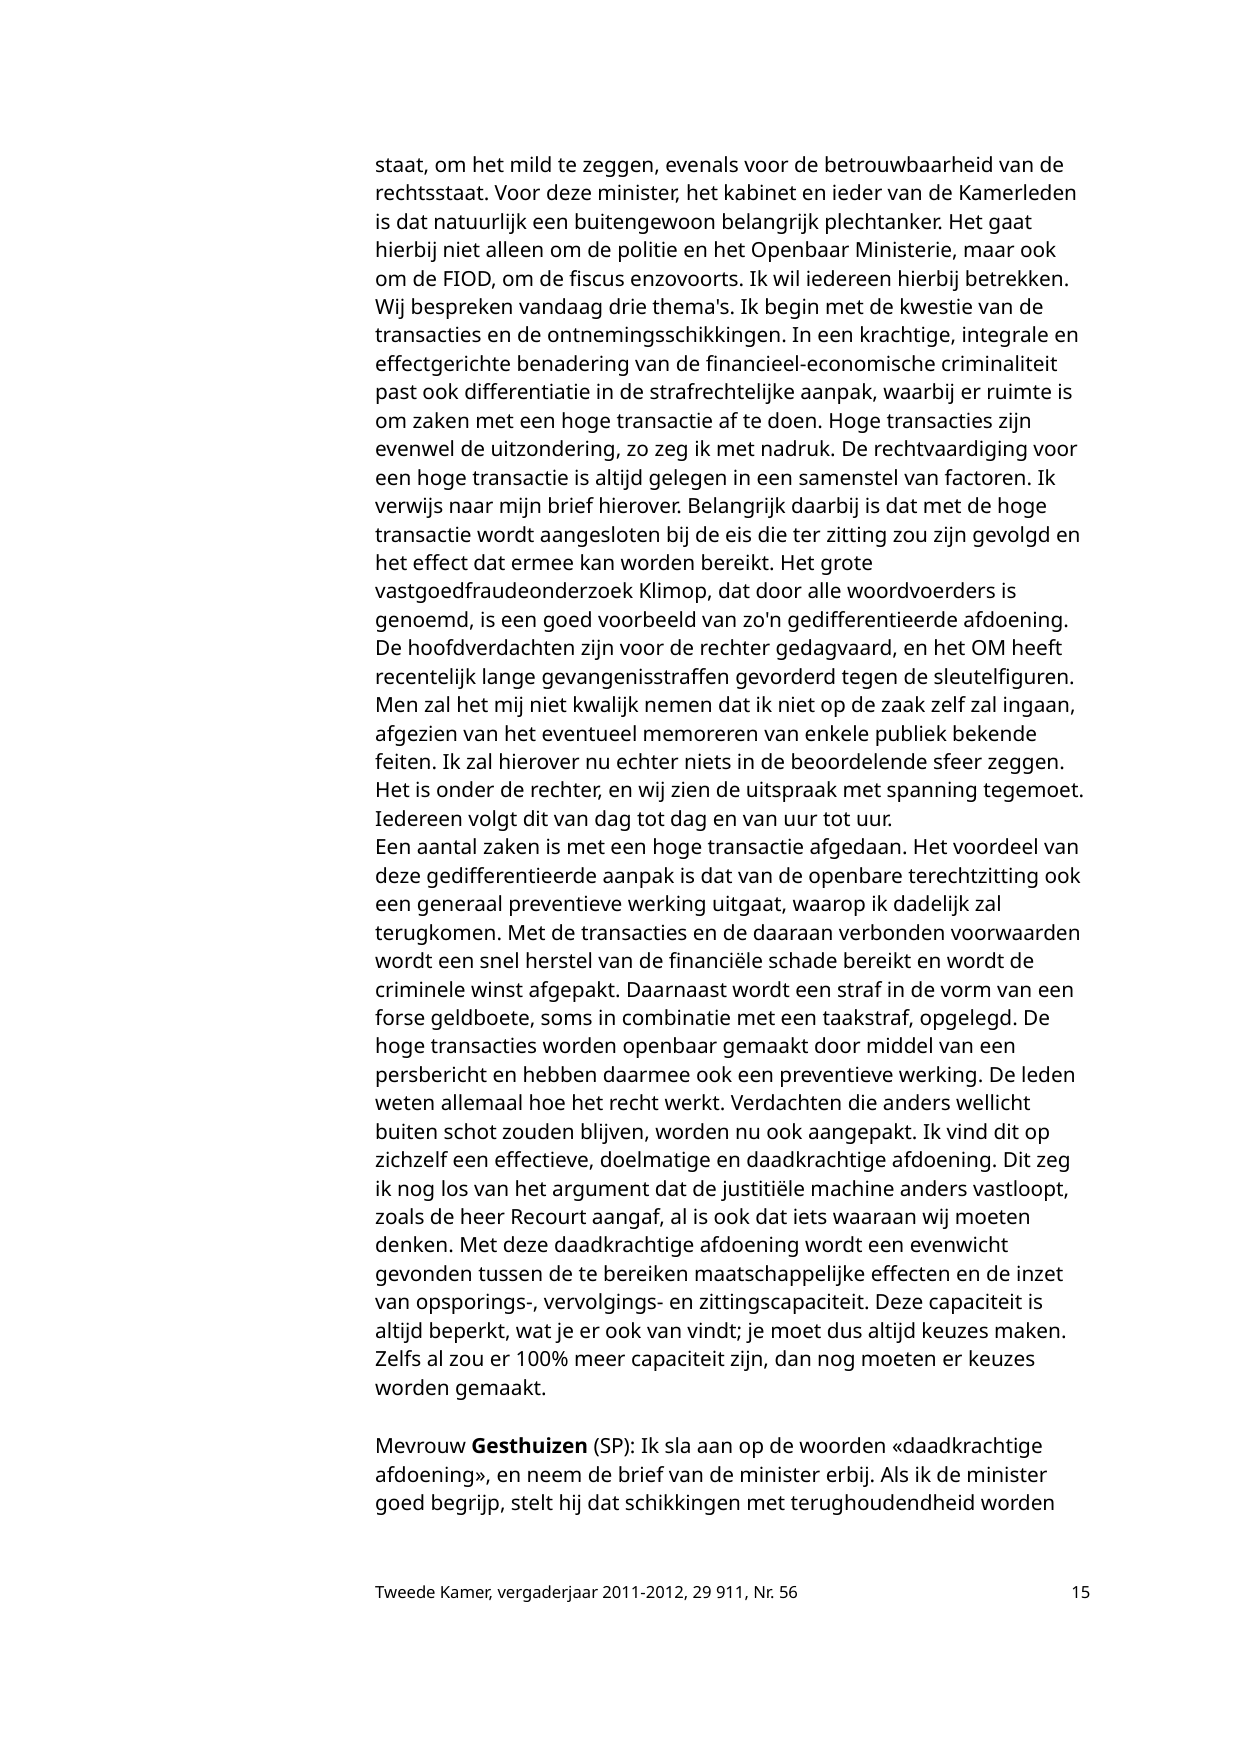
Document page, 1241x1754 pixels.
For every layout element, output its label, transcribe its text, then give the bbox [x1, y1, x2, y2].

text staat, om het mild te zeggen, evenals voor de betrouwbaarheid van de rechtsstaat. Voor deze minister, het kabinet en ieder van de Kamerleden is dat natuurlijk een buitengewoon belangrijk plechtanker. Het gaat hierbij niet alleen om de politie en het Openbaar Ministerie, maar ook om de FIOD, om de fiscus enzovoorts. Ik wil iedereen hierbij betrekken. [375, 150, 1090, 292]
text Mevrouw Gesthuizen (SP): Ik sla aan op de woorden «daadkrachtige afdoening», en neem de brief van de minister erbij. Als ik de minister goed begrijp, stelt hij dat schikkingen met terughoudendheid worden [375, 1431, 1090, 1517]
text Een aantal zaken is met een hoge transactie afgedaan. Het voordeel van deze gedifferentieerde aanpak is dat van de openbare terechtzitting ook een generaal preventieve werking uitgaat, waarop ik dadelijk zal terugkomen. Met de transacties en de daaraan verbonden voorwaarden wordt een snel herstel van de financiële schade bereikt en wordt de criminele winst afgepakt. Daarnaast wordt een straf in de vorm van een forse geldboete, soms in combinatie met een taakstraf, opgelegd. De hoge transacties worden openbaar gemaakt door middel van een persbericht en hebben daarmee ook een preventieve werking. De leden weten allemaal hoe het recht werkt. Verdachten die anders wellicht buiten schot zouden blijven, worden nu ook aangepakt. Ik vind dit op zichzelf een effectieve, doelmatige en daadkrachtige afdoening. Dit zeg ik nog los van het argument dat de justitiële machine anders vastloopt, zoals de heer Recourt aangaf, al is ook dat iets waaraan wij moeten denken. Met deze daadkrachtige afdoening wordt een evenwicht gevonden tussen de te bereiken maatschappelijke effecten en de inzet van opsporings-, vervolgings- en zittingscapaciteit. Deze capaciteit is altijd beperkt, wat je er ook van vindt; je moet dus altijd keuzes maken. Zelfs al zou er 100% meer capaciteit zijn, dan nog moeten er keuzes worden gemaakt. [375, 832, 1090, 1401]
text Wij bespreken vandaag drie thema's. Ik begin met de kwestie van de transacties en de ontnemingsschikkingen. In een krachtige, integrale en effectgerichte benadering van de financieel-economische criminaliteit past ook differentiatie in de strafrechtelijke aanpak, waarbij er ruimte is om zaken met een hoge transactie af te doen. Hoge transacties zijn evenwel de uitzondering, zo zeg ik met nadruk. De rechtvaardiging voor een hoge transactie is altijd gelegen in een samenstel van factoren. Ik verwijs naar mijn brief hierover. Belangrijk daarbij is dat met de hoge transactie wordt aangesloten bij de eis die ter zitting zou zijn gevolgd en het effect dat ermee kan worden bereikt. Het grote vastgoedfraudeonderzoek Klimop, dat door alle woordvoerders is genoemd, is een goed voorbeeld van zo'n gedifferentieerde afdoening. De hoofdverdachten zijn voor de rechter gedagvaard, en het OM heeft recentelijk lange gevangenisstraffen gevorderd tegen de sleutelfiguren. Men zal het mij niet kwalijk nemen dat ik niet op de zaak zelf zal ingaan, afgezien van het eventueel memoreren van enkele publiek bekende feiten. Ik zal hierover nu echter niets in de beoordelende sfeer zeggen. Het is onder de rechter, en wij zien de uitspraak met spanning tegemoet. Iedereen volgt dit van dag tot dag en van uur tot uur. [375, 292, 1090, 832]
